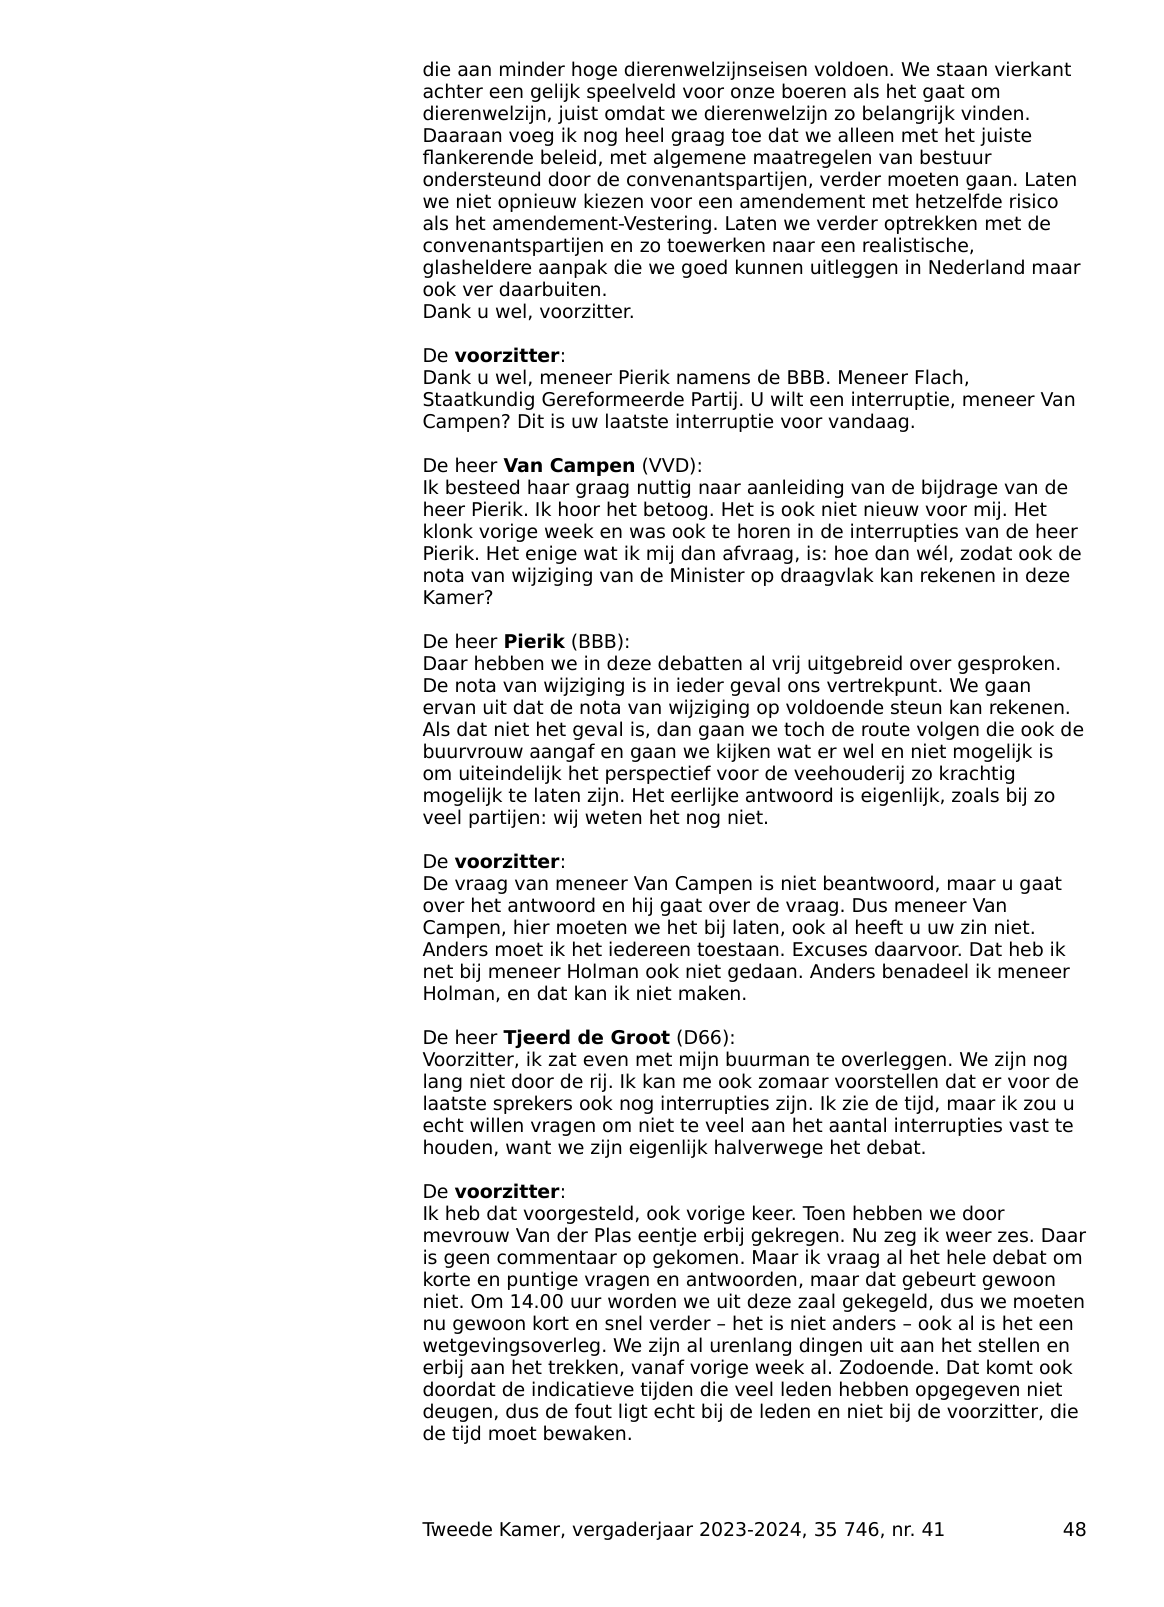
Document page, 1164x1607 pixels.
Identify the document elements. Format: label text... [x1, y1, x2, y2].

text Daar hebben we in deze debatten al vrij uitgebreid over gesproken. De nota van wijziging is in ieder geval ons vertrekpunt. We gaan ervan uit dat de nota van wijziging op voldoende steun kan rekenen. Als dat niet het geval is, dan gaan we toch de route volgen die ook de buurvrouw aangaf en gaan we kijken wat er wel en niet mogelijk is om uiteindelijk het perspectief voor de veehouderij zo krachtig mogelijk te laten zijn. Het eerlijke antwoord is eigenlijk, zoals bij zo veel partijen: wij weten het nog niet. [422, 653, 1087, 829]
text Ik besteed haar graag nuttig naar aanleiding van de bijdrage van de heer Pierik. Ik hoor het betoog. Het is ook niet nieuw voor mij. Het klonk vorige week en was ook te horen in de interrupties van de heer Pierik. Het enige wat ik mij dan afvraag, is: hoe dan wél, zodat ook de nota van wijziging van de Minister op draagvlak kan rekenen in deze Kamer? [422, 477, 1087, 609]
text Dank u wel, meneer Pierik namens de BBB. Meneer Flach, Staatkundig Gereformeerde Partij. U wilt een interruptie, meneer Van Campen? Dit is uw laatste interruptie voor vandaag. [422, 367, 1087, 433]
text Voorzitter, ik zat even met mijn buurman te overleggen. We zijn nog lang niet door de rij. Ik kan me ook zomaar voorstellen dat er voor de laatste sprekers ook nog interrupties zijn. Ik zie de tijd, maar ik zou u echt willen vragen om niet te veel aan het aantal interrupties vast te houden, want we zijn eigenlijk halverwege het debat. [422, 1049, 1087, 1159]
text Daaraan voeg ik nog heel graag toe dat we alleen met het juiste flankerende beleid, met algemene maatregelen van bestuur ondersteund door de convenantspartijen, verder moeten gaan. Laten we niet opnieuw kiezen voor een amendement met hetzelfde risico als het amendement-Vestering. Laten we verder optrekken met de convenantspartijen en zo toewerken naar een realistische, glasheldere aanpak die we goed kunnen uitleggen in Nederland maar ook ver daarbuiten. [422, 125, 1087, 301]
text De heer Tjeerd de Groot (D66): [422, 1027, 1087, 1049]
text Ik heb dat voorgesteld, ook vorige keer. Toen hebben we door mevrouw Van der Plas eentje erbij gekregen. Nu zeg ik weer zes. Daar is geen commentaar op gekomen. Maar ik vraag al het hele debat om korte en puntige vragen en antwoorden, maar dat gebeurt gewoon niet. Om 14.00 uur worden we uit deze zaal gekegeld, dus we moeten nu gewoon kort en snel verder – het is niet anders – ook al is het een wetgevingsoverleg. We zijn al urenlang dingen uit aan het stellen en erbij aan het trekken, vanaf vorige week al. Zodoende. Dat komt ook doordat de indicatieve tijden die veel leden hebben opgegeven niet deugen, dus de fout ligt echt bij de leden en niet bij de voorzitter, die de tijd moet bewaken. [422, 1203, 1087, 1445]
text De heer Van Campen (VVD): [422, 455, 1087, 477]
text die aan minder hoge dierenwelzijnseisen voldoen. We staan vierkant achter een gelijk speelveld voor onze boeren als het gaat om dierenwelzijn, juist omdat we dierenwelzijn zo belangrijk vinden. [422, 59, 1087, 125]
text De heer Pierik (BBB): [422, 631, 1087, 653]
text Dank u wel, voorzitter. [422, 301, 1087, 323]
text De voorzitter: [422, 1181, 1087, 1203]
text De voorzitter: [422, 345, 1087, 367]
text De vraag van meneer Van Campen is niet beantwoord, maar u gaat over het antwoord en hij gaat over de vraag. Dus meneer Van Campen, hier moeten we het bij laten, ook al heeft u uw zin niet. Anders moet ik het iedereen toestaan. Excuses daarvoor. Dat heb ik net bij meneer Holman ook niet gedaan. Anders benadeel ik meneer Holman, en dat kan ik niet maken. [422, 873, 1087, 1005]
text De voorzitter: [422, 851, 1087, 873]
